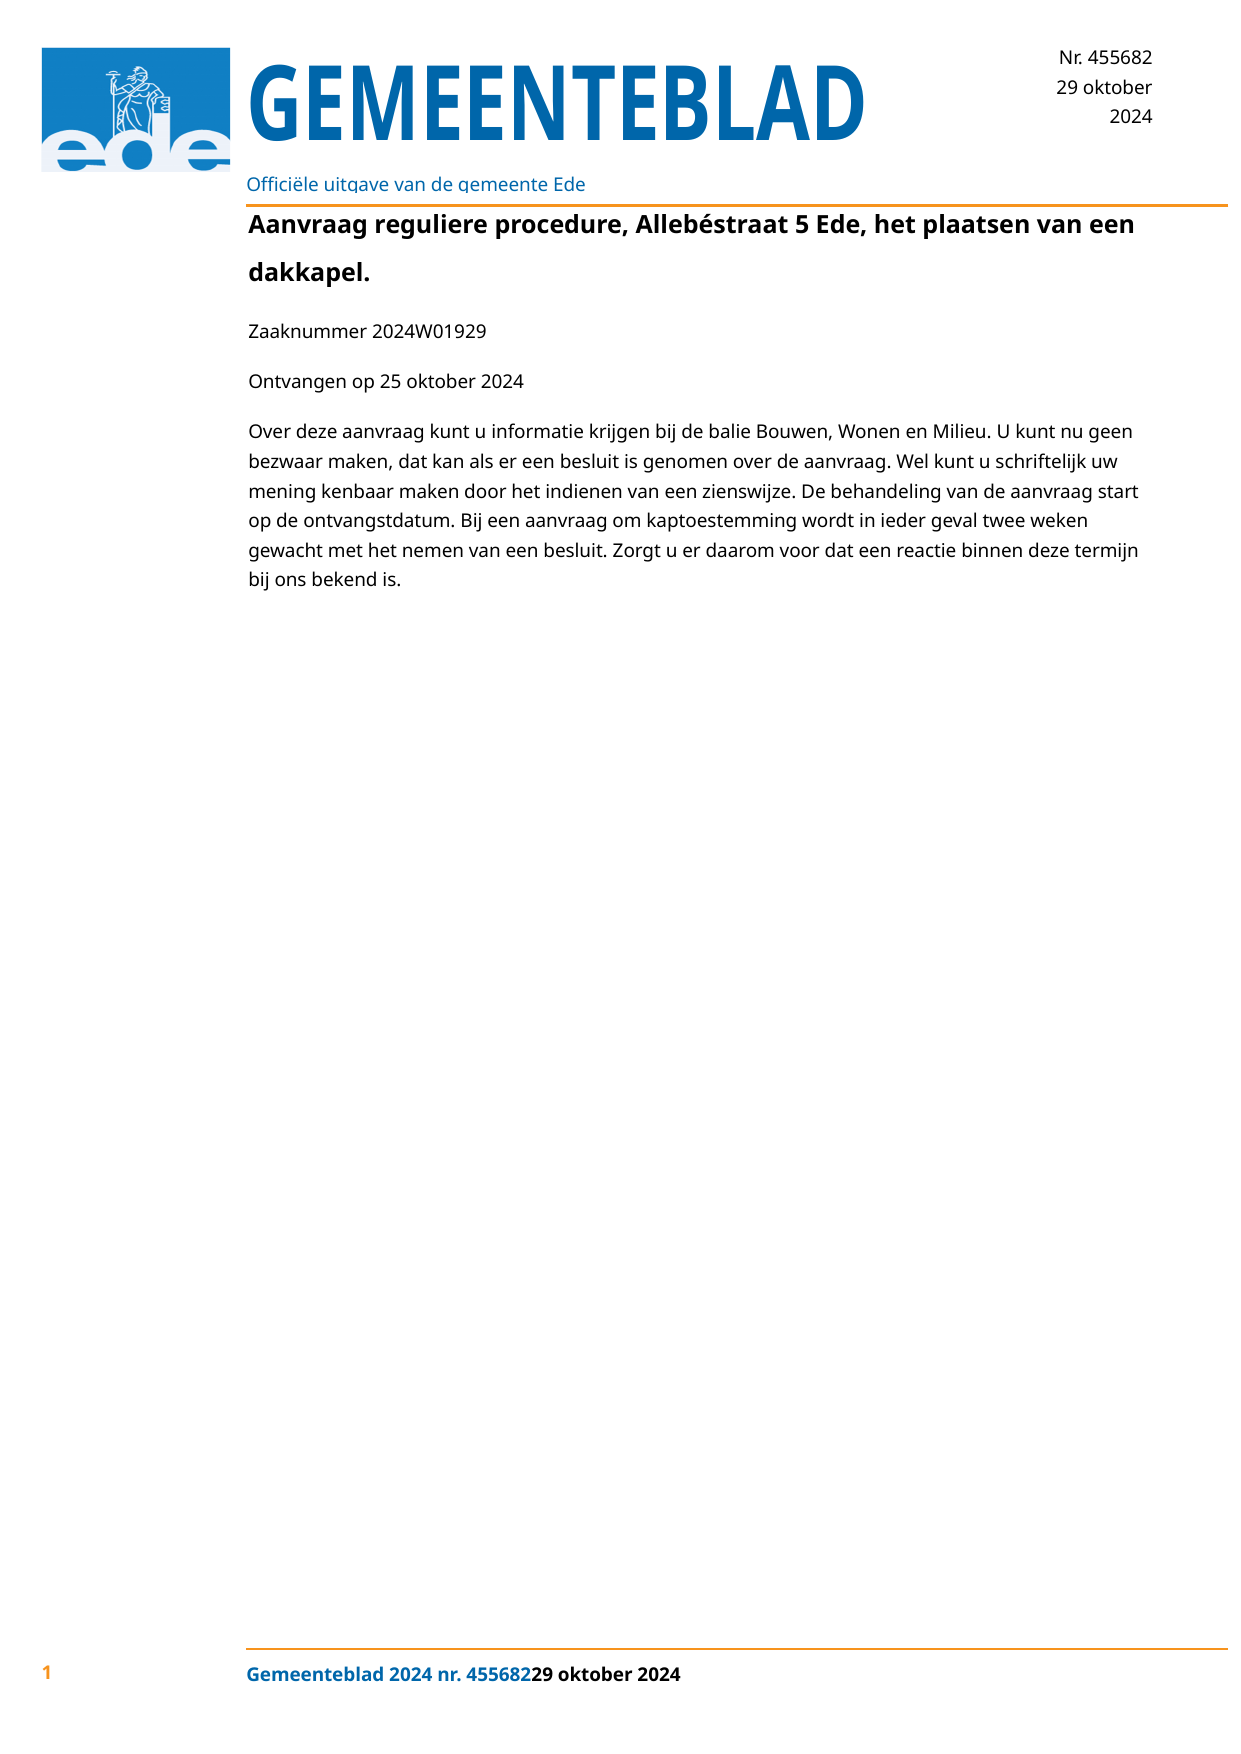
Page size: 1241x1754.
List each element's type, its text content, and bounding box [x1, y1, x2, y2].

text Ontvangen op 25 oktober 2024 [248, 368, 1152, 394]
text Over deze aanvraag kunt u informatie krijgen bij de balie Bouwen, Wonen en Milieu. U kunt nu geen bezwaar maken, dat kan als er een besluit is genomen over de aanvraag. Wel kunt u schriftelijk uw mening kenbaar maken door het indienen van een zienswijze. De behandeling van de aanvraag start op de ontvangstdatum. Bij een aanvraag om kaptoestemming wordt in ieder geval twee weken gewacht met het nemen van een besluit. Zorgt u er daarom voor dat een reactie binnen deze termijn bij ons bekend is. [248, 419, 1152, 592]
picture [41, 47, 231, 172]
text Zaaknummer 2024W01929 [248, 318, 1152, 344]
text Aanvraag reguliere procedure, Allebéstraat 5 Ede, het plaatsen van een dakkapel. [248, 207, 1152, 288]
